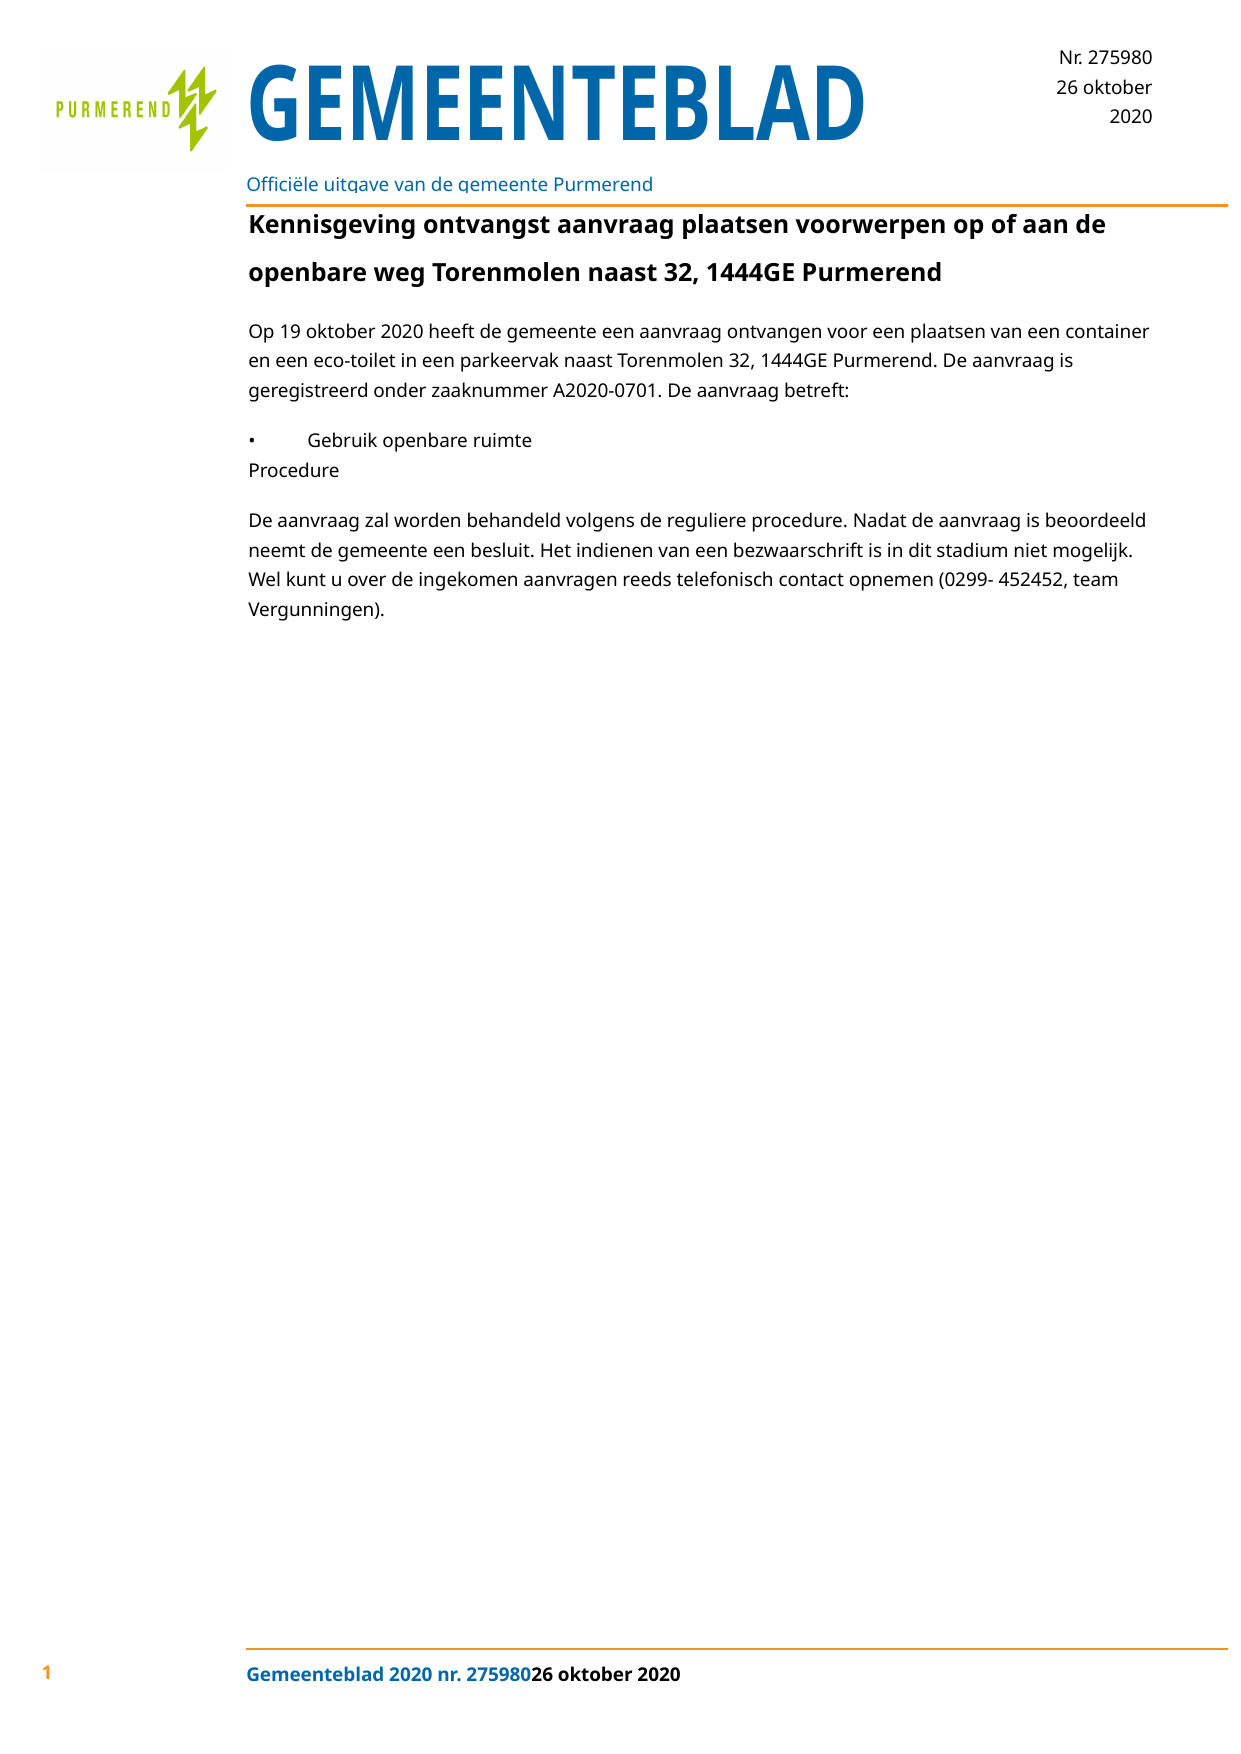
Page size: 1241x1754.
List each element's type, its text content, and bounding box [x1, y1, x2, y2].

text De aanvraag zal worden behandeld volgens de reguliere procedure. Nadat de aanvraag is beoordeeld neemt de gemeente een besluit. Het indienen van een bezwaarschrift is in dit stadium niet mogelijk. Wel kunt u over de ingekomen aanvragen reeds telefonisch contact opnemen (0299- 452452, team Vergunningen). [248, 507, 1152, 622]
text Kennisgeving ontvangst aanvraag plaatsen voorwerpen op of aan de openbare weg Torenmolen naast 32, 1444GE Purmerend [248, 207, 1152, 288]
text Op 19 oktober 2020 heeft de gemeente een aanvraag ontvangen voor een plaatsen van een container en een eco-toilet in een parkeervak naast Torenmolen 32, 1444GE Purmerend. De aanvraag is geregistreerd onder zaaknummer A2020-0701. De aanvraag betreft: [248, 318, 1152, 403]
text Procedure [248, 457, 1152, 483]
list Gebruik openbare ruimte [248, 427, 1152, 453]
picture [41, 47, 231, 172]
